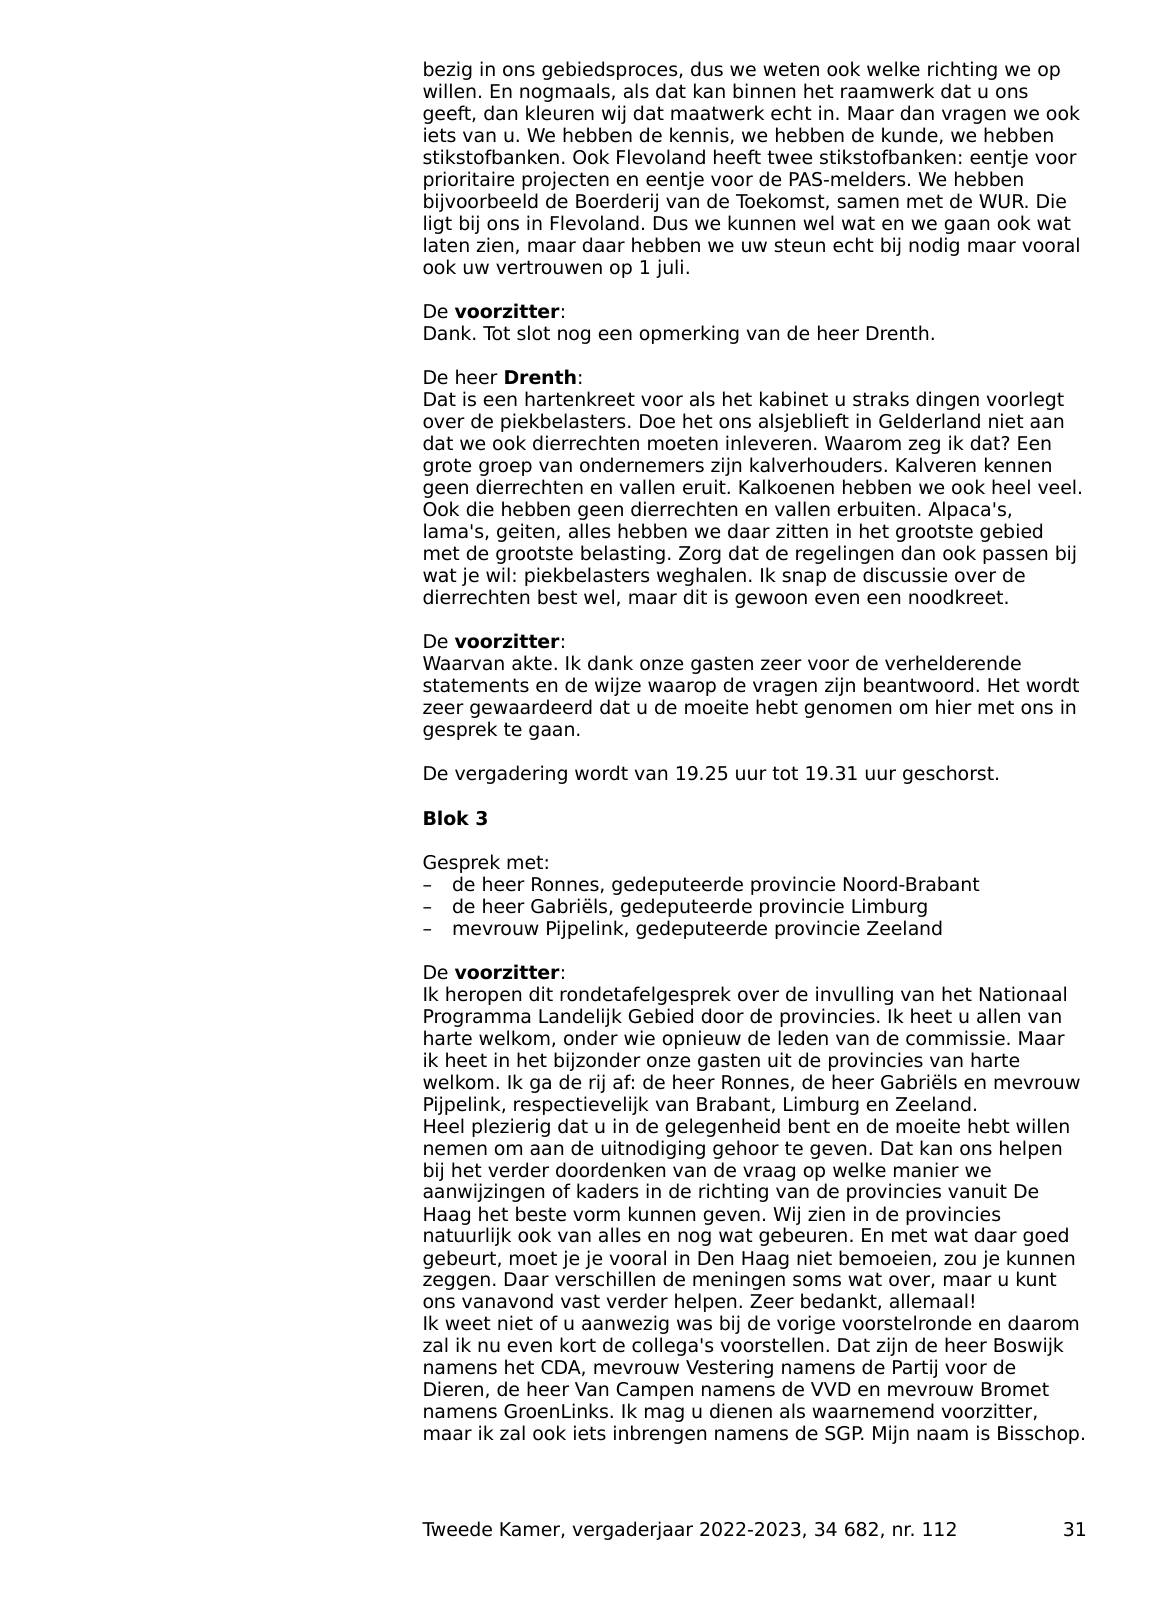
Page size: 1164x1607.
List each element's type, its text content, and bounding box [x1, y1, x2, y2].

text Heel plezierig dat u in de gelegenheid bent en de moeite hebt willen nemen om aan de uitnodiging gehoor te geven. Dat kan ons helpen bij het verder doordenken van de vraag op welke manier we aanwijzingen of kaders in de richting van de provincies vanuit De Haag het beste vorm kunnen geven. Wij zien in de provincies natuurlijk ook van alles en nog wat gebeuren. En met wat daar goed gebeurt, moet je je vooral in Den Haag niet bemoeien, zou je kunnen zeggen. Daar verschillen de meningen soms wat over, maar u kunt ons vanavond vast verder helpen. Zeer bedankt, allemaal! [422, 1116, 1087, 1313]
text – de heer Gabriëls, gedeputeerde provincie Limburg [422, 896, 1087, 917]
text Gesprek met: [422, 852, 1087, 873]
text De heer Drenth: [422, 367, 1087, 389]
text Ik heropen dit rondetafelgesprek over de invulling van het Nationaal Programma Landelijk Gebied door de provincies. Ik heet u allen van harte welkom, onder wie opnieuw de leden van de commissie. Maar ik heet in het bijzonder onze gasten uit de provincies van harte welkom. Ik ga de rij af: de heer Ronnes, de heer Gabriëls en mevrouw Pijpelink, respectievelijk van Brabant, Limburg en Zeeland. [422, 984, 1087, 1116]
text De voorzitter: [422, 962, 1087, 984]
text – de heer Ronnes, gedeputeerde provincie Noord-Brabant [422, 873, 1087, 896]
text Waarvan akte. Ik dank onze gasten zeer voor de verhelderende statements en de wijze waarop de vragen zijn beantwoord. Het wordt zeer gewaardeerd dat u de moeite hebt genomen om hier met ons in gesprek te gaan. [422, 653, 1087, 741]
text Dat is een hartenkreet voor als het kabinet u straks dingen voorlegt over de piekbelasters. Doe het ons alsjeblieft in Gelderland niet aan dat we ook dierrechten moeten inleveren. Waarom zeg ik dat? Een grote groep van ondernemers zijn kalverhouders. Kalveren kennen geen dierrechten en vallen eruit. Kalkoenen hebben we ook heel veel. Ook die hebben geen dierrechten en vallen erbuiten. Alpaca's, lama's, geiten, alles hebben we daar zitten in het grootste gebied met de grootste belasting. Zorg dat de regelingen dan ook passen bij wat je wil: piekbelasters weghalen. Ik snap de discussie over de dierrechten best wel, maar dit is gewoon even een noodkreet. [422, 389, 1087, 609]
text De voorzitter: [422, 631, 1087, 653]
text De voorzitter: [422, 301, 1087, 323]
text Ik weet niet of u aanwezig was bij de vorige voorstelronde en daarom zal ik nu even kort de collega's voorstellen. Dat zijn de heer Boswijk namens het CDA, mevrouw Vestering namens de Partij voor de Dieren, de heer Van Campen namens de VVD en mevrouw Bromet namens GroenLinks. Ik mag u dienen als waarnemend voorzitter, maar ik zal ook iets inbrengen namens de SGP. Mijn naam is Bisschop. [422, 1313, 1087, 1445]
text Dank. Tot slot nog een opmerking van de heer Drenth. [422, 323, 1087, 345]
subtitle Blok 3 [422, 807, 1087, 829]
text bezig in ons gebiedsproces, dus we weten ook welke richting we op willen. En nogmaals, als dat kan binnen het raamwerk dat u ons geeft, dan kleuren wij dat maatwerk echt in. Maar dan vragen we ook iets van u. We hebben de kennis, we hebben de kunde, we hebben stikstofbanken. Ook Flevoland heeft twee stikstofbanken: eentje voor prioritaire projecten en eentje voor de PAS-melders. We hebben bijvoorbeeld de Boerderij van de Toekomst, samen met de WUR. Die ligt bij ons in Flevoland. Dus we kunnen wel wat en we gaan ook wat laten zien, maar daar hebben we uw steun echt bij nodig maar vooral ook uw vertrouwen op 1 juli. [422, 59, 1087, 279]
text – mevrouw Pijpelink, gedeputeerde provincie Zeeland [422, 917, 1087, 939]
text De vergadering wordt van 19.25 uur tot 19.31 uur geschorst. [422, 763, 1087, 785]
